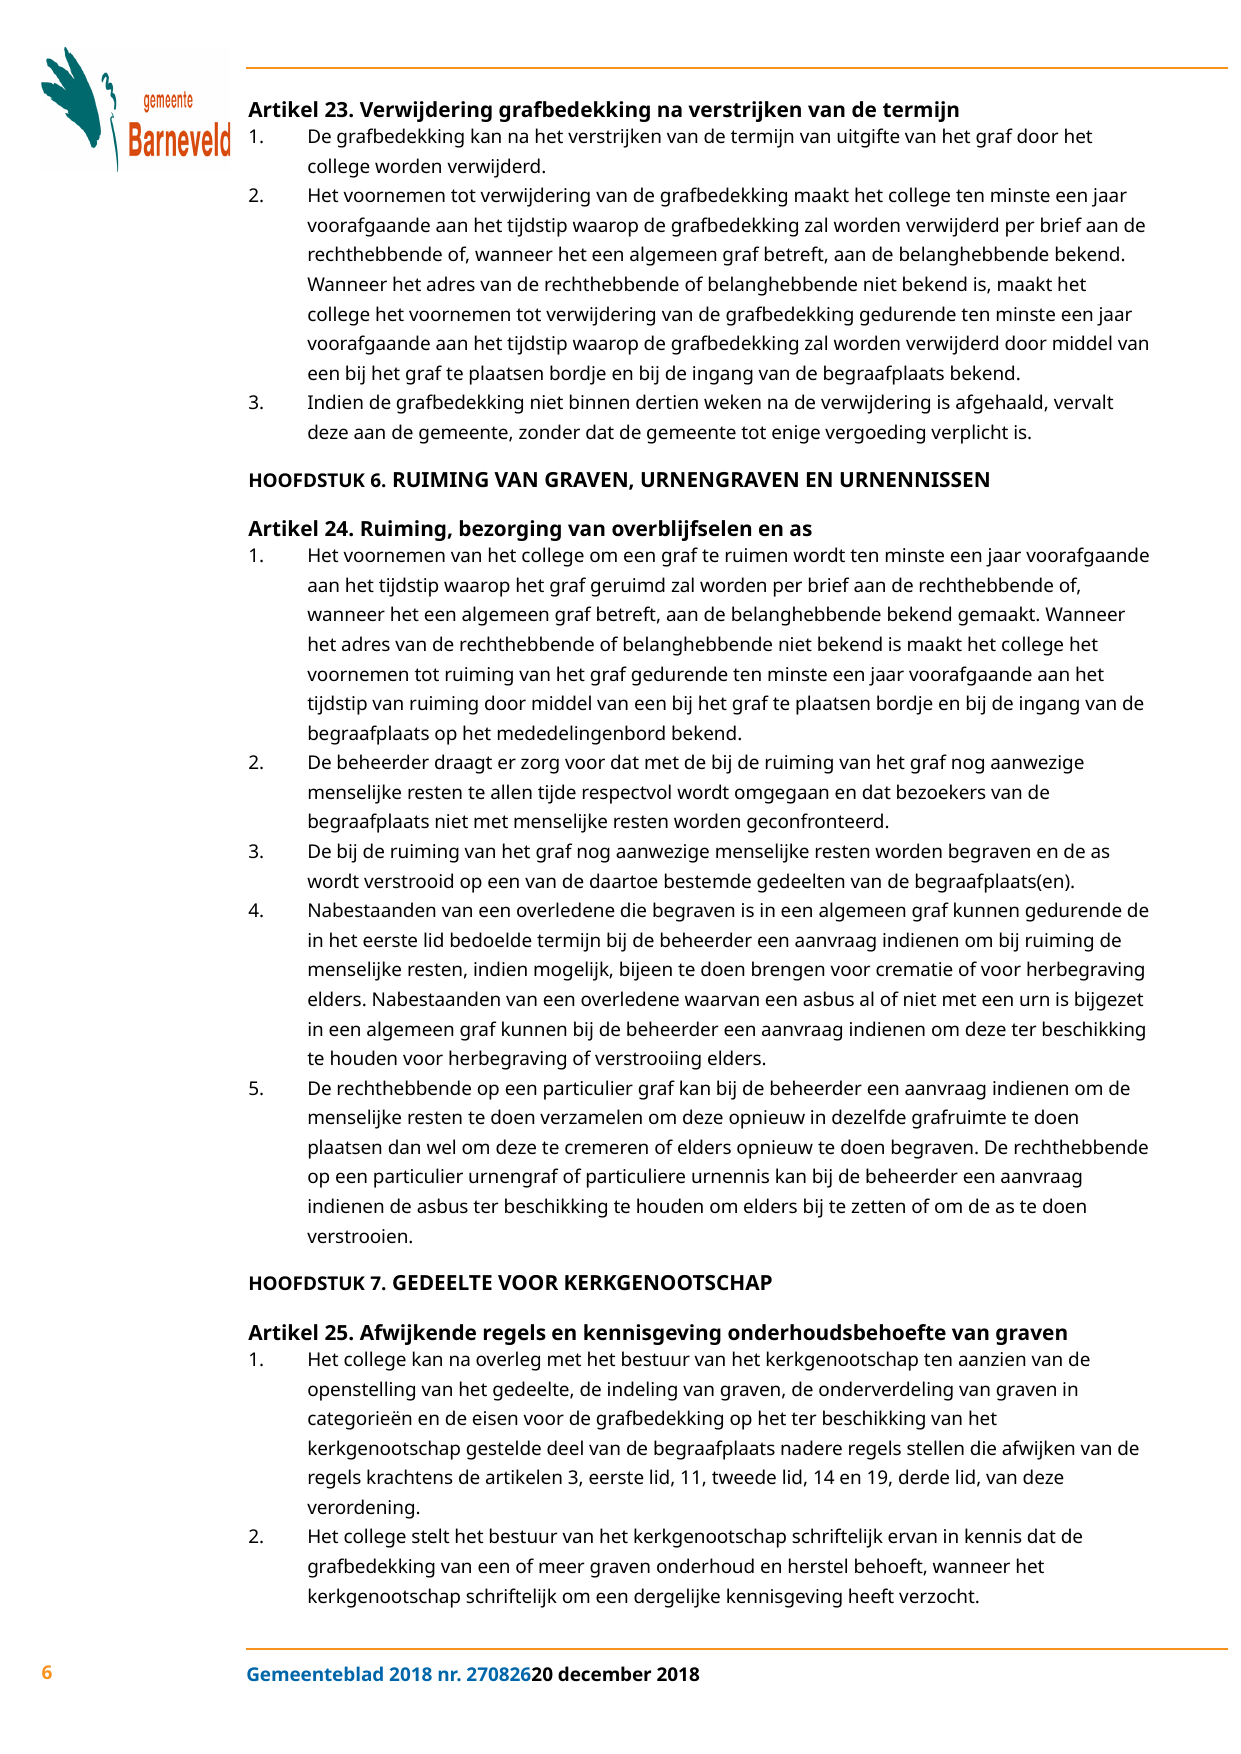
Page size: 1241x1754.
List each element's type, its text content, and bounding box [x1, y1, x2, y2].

text Artikel 24. Ruiming, bezorging van overblijfselen en as [248, 514, 1152, 542]
list De beheerder draagt er zorg voor dat met de bij de ruiming van het graf nog aanwezige menselijke resten te allen tijde respectvol wordt omgegaan en dat bezoekers van de begraafplaats niet met menselijke resten worden geconfronteerd. [248, 749, 1152, 834]
text HOOFDSTUK 7. GEDEELTE VOOR KERKGENOOTSCHAP [248, 1268, 1152, 1297]
text Artikel 23. Verwijdering grafbedekking na verstrijken van de termijn [248, 95, 1152, 123]
list De bij de ruiming van het graf nog aanwezige menselijke resten worden begraven en de as wordt verstrooid op een van de daartoe bestemde gedeelten van de begraafplaats(en). [248, 838, 1152, 893]
text HOOFDSTUK 6. RUIMING VAN GRAVEN, URNENGRAVEN EN URNENNISSEN [248, 465, 1152, 493]
picture [41, 47, 231, 172]
list Het voornemen tot verwijdering van de grafbedekking maakt het college ten minste een jaar voorafgaande aan het tijdstip waarop de grafbedekking zal worden verwijderd per brief aan de rechthebbende of, wanneer het een algemeen graf betreft, aan de belanghebbende bekend. Wanneer het adres van de rechthebbende of belanghebbende niet bekend is, maakt het college het voornemen tot verwijdering van de grafbedekking gedurende ten minste een jaar voorafgaande aan het tijdstip waarop de grafbedekking zal worden verwijderd door middel van een bij het graf te plaatsen bordje en bij de ingang van de begraafplaats bekend. [248, 182, 1152, 386]
list Het voornemen van het college om een graf te ruimen wordt ten minste een jaar voorafgaande aan het tijdstip waarop het graf geruimd zal worden per brief aan de rechthebbende of, wanneer het een algemeen graf betreft, aan de belanghebbende bekend gemaakt. Wanneer het adres van de rechthebbende of belanghebbende niet bekend is maakt het college het voornemen tot ruiming van het graf gedurende ten minste een jaar voorafgaande aan het tijdstip van ruiming door middel van een bij het graf te plaatsen bordje en bij de ingang van de begraafplaats op het mededelingenbord bekend. [248, 542, 1152, 746]
list Het college kan na overleg met het bestuur van het kerkgenootschap ten aanzien van de openstelling van het gedeelte, de indeling van graven, de onderverdeling van graven in categorieën en de eisen voor de grafbedekking op het ter beschikking van het kerkgenootschap gestelde deel van de begraafplaats nadere regels stellen die afwijken van de regels krachtens de artikelen 3, eerste lid, 11, tweede lid, 14 en 19, derde lid, van deze verordening. [248, 1346, 1152, 1520]
text Artikel 25. Afwijkende regels en kennisgeving onderhoudsbehoefte van graven [248, 1318, 1152, 1346]
list Indien de grafbedekking niet binnen dertien weken na de verwijdering is afgehaald, vervalt deze aan de gemeente, zonder dat de gemeente tot enige vergoeding verplicht is. [248, 389, 1152, 445]
list De rechthebbende op een particulier graf kan bij de beheerder een aanvraag indienen om de menselijke resten te doen verzamelen om deze opnieuw in dezelfde grafruimte te doen plaatsen dan wel om deze te cremeren of elders opnieuw te doen begraven. De rechthebbende op een particulier urnengraf of particuliere urnennis kan bij de beheerder een aanvraag indienen de asbus ter beschikking te houden om elders bij te zetten of om de as te doen verstrooien. [248, 1075, 1152, 1248]
list Het college stelt het bestuur van het kerkgenootschap schriftelijk ervan in kennis dat de grafbedekking van een of meer graven onderhoud en herstel behoeft, wanneer het kerkgenootschap schriftelijk om een dergelijke kennisgeving heeft verzocht. [248, 1524, 1152, 1608]
list De grafbedekking kan na het verstrijken van de termijn van uitgifte van het graf door het college worden verwijderd. [248, 123, 1152, 178]
list Nabestaanden van een overledene die begraven is in een algemeen graf kunnen gedurende de in het eerste lid bedoelde termijn bij de beheerder een aanvraag indienen om bij ruiming de menselijke resten, indien mogelijk, bijeen te doen brengen voor crematie of voor herbegraving elders. Nabestaanden van een overledene waarvan een asbus al of niet met een urn is bijgezet in een algemeen graf kunnen bij de beheerder een aanvraag indienen om deze ter beschikking te houden voor herbegraving of verstrooiing elders. [248, 897, 1152, 1071]
